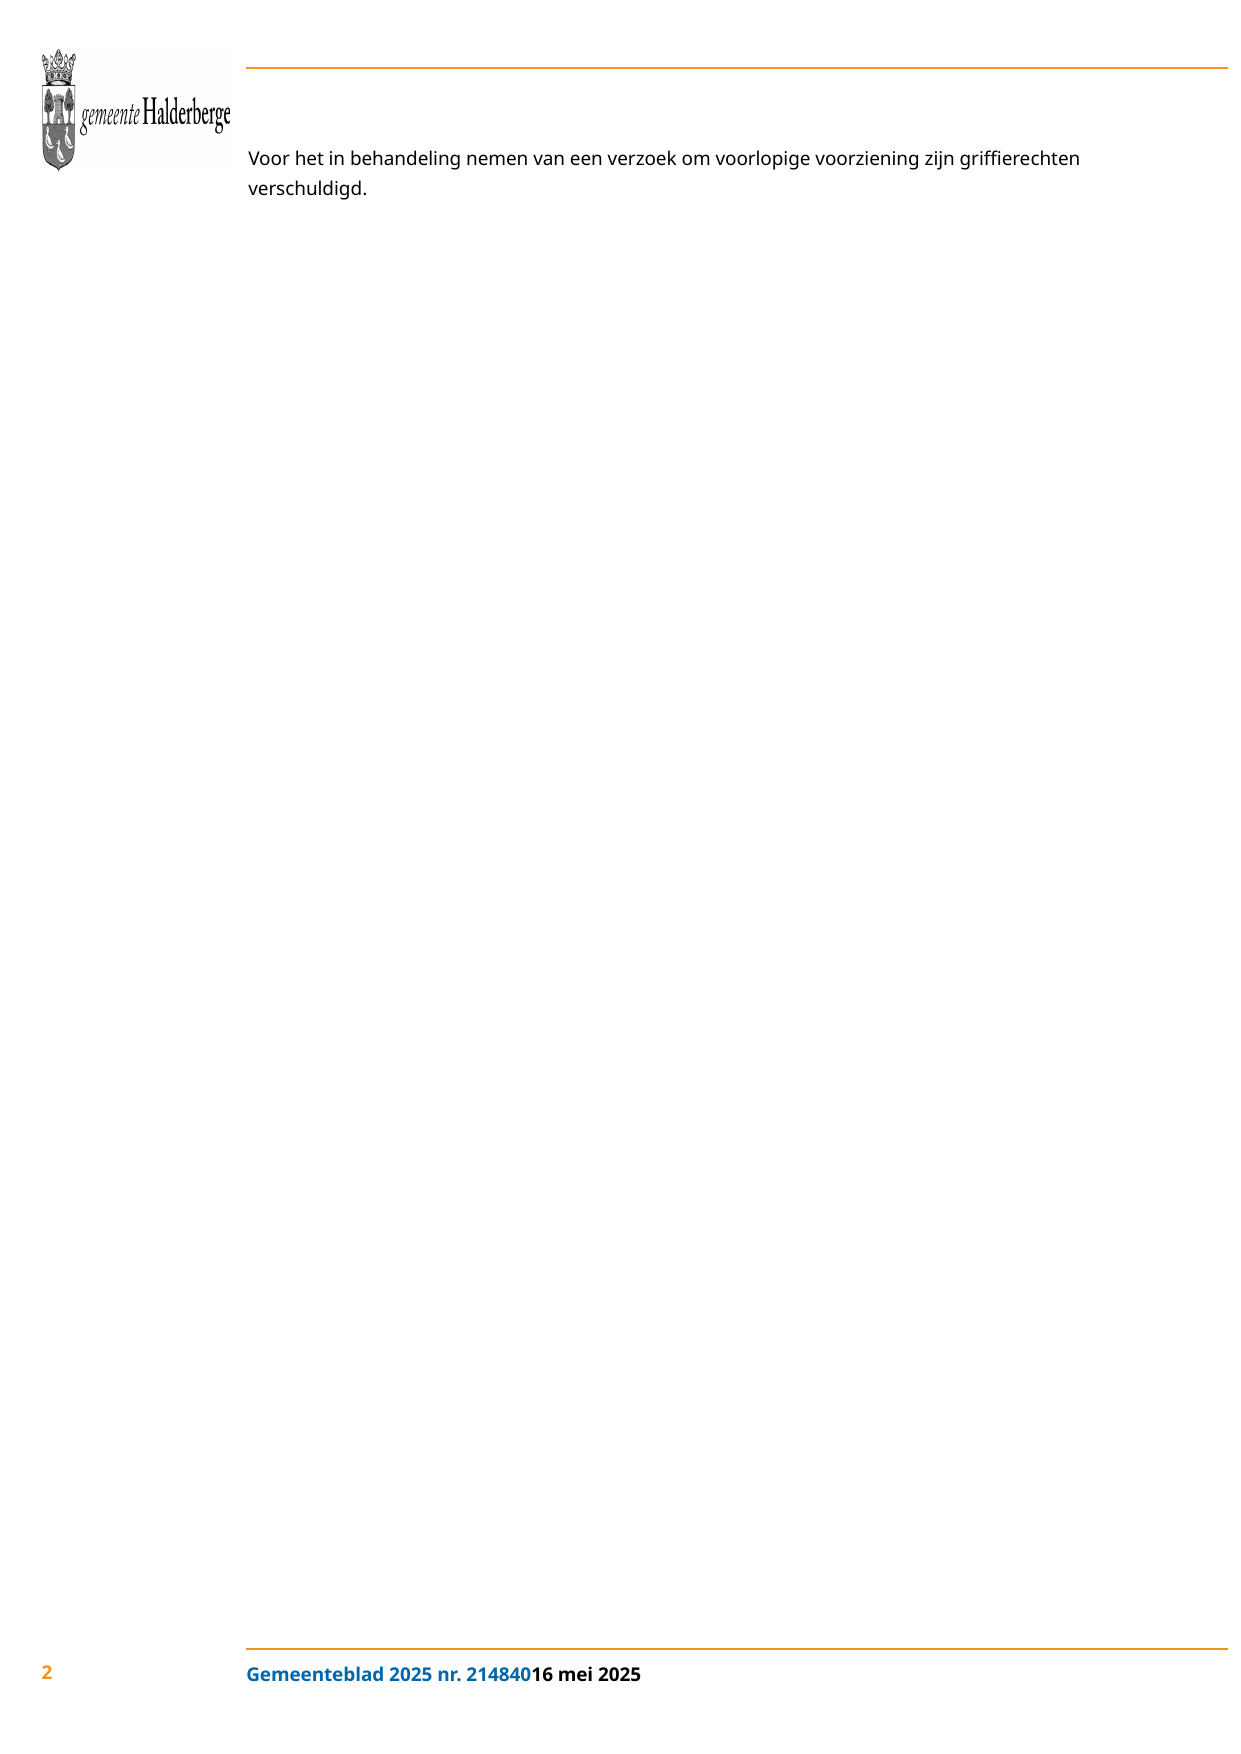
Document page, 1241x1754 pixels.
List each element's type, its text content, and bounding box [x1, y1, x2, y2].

text Voor het in behandeling nemen van een verzoek om voorlopige voorziening zijn griffierechten verschuldigd. [248, 145, 1152, 201]
picture [41, 47, 231, 172]
